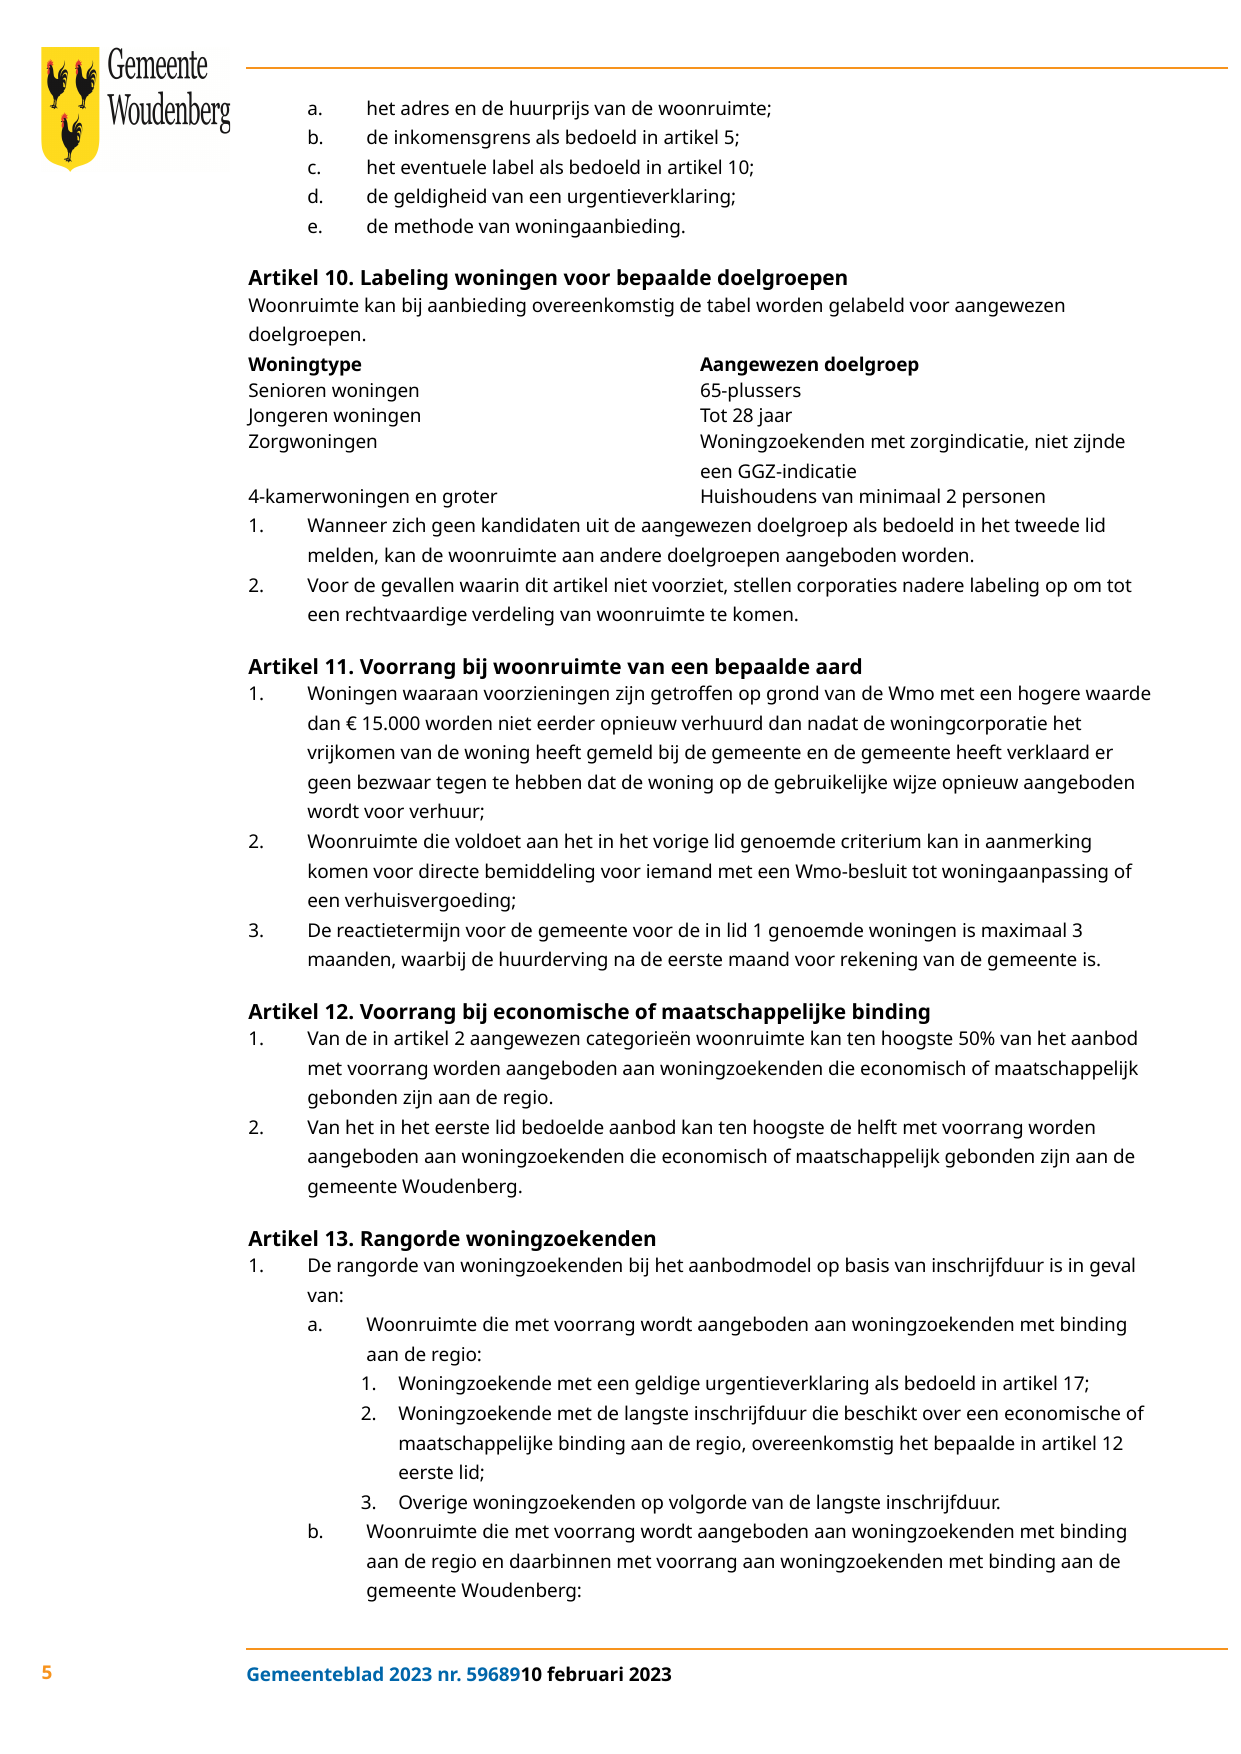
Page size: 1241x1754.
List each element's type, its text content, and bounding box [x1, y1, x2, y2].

list Woonruimte die met voorrang wordt aangeboden aan woningzoekenden met binding aan de regio en daarbinnen met voorrang aan woningzoekenden met binding aan de gemeente Woudenberg: [307, 1518, 1152, 1603]
text Artikel 12. Voorrang bij economische of maatschappelijke binding [248, 997, 1152, 1025]
table_header Woningtype [248, 351, 700, 377]
list Wanneer zich geen kandidaten uit de aangewezen doelgroep als bedoeld in het tweede lid melden, kan de woonruimte aan andere doelgroepen aangeboden worden. [248, 513, 1152, 568]
table_header Aangewezen doelgroep [700, 351, 1152, 377]
list De reactietermijn voor de gemeente voor de in lid 1 genoemde woningen is maximaal 3 maanden, waarbij de huurderving na de eerste maand voor rekening van de gemeente is. [248, 917, 1152, 972]
list de inkomensgrens als bedoeld in artikel 5; [307, 124, 1152, 150]
list Woonruimte die met voorrang wordt aangeboden aan woningzoekenden met binding aan de regio: [307, 1311, 1152, 1367]
table_cell 4-kamerwoningen en groter [248, 484, 700, 509]
picture [41, 47, 231, 172]
list de geldigheid van een urgentieverklaring; [307, 183, 1152, 209]
list Woningen waaraan voorzieningen zijn getroffen op grond van de Wmo met een hogere waarde dan € 15.000 worden niet eerder opnieuw verhuurd dan nadat de woningcorporatie het vrijkomen van de woning heeft gemeld bij de gemeente en de gemeente heeft verklaard er geen bezwaar tegen te hebben dat de woning op de gebruikelijke wijze opnieuw aangeboden wordt voor verhuur; [248, 680, 1152, 824]
table_cell Tot 28 jaar [700, 403, 1152, 428]
table_cell Senioren woningen [248, 377, 700, 403]
list het eventuele label als bedoeld in artikel 10; [307, 154, 1152, 180]
list het adres en de huurprijs van de woonruimte; [307, 95, 1152, 121]
table_cell 65-plussers [700, 377, 1152, 403]
list de methode van woningaanbieding. [307, 213, 1152, 239]
table_cell Zorgwoningen [248, 429, 700, 484]
list Van de in artikel 2 aangewezen categorieën woonruimte kan ten hoogste 50% van het aanbod met voorrang worden aangeboden aan woningzoekenden die economisch of maatschappelijk gebonden zijn aan de regio. [248, 1025, 1152, 1110]
list Woningzoekende met een geldige urgentieverklaring als bedoeld in artikel 17; [361, 1371, 1152, 1396]
list De rangorde van woningzoekenden bij het aanbodmodel op basis van inschrijfduur is in geval van: [248, 1252, 1152, 1307]
list Woonruimte die voldoet aan het in het vorige lid genoemde criterium kan in aanmerking komen voor directe bemiddeling voor iemand met een Wmo-besluit tot woningaanpassing of een verhuisvergoeding; [248, 828, 1152, 913]
list Voor de gevallen waarin dit artikel niet voorziet, stellen corporaties nadere labeling op om tot een rechtvaardige verdeling van woonruimte te komen. [248, 572, 1152, 627]
table_cell Huishoudens van minimaal 2 personen [700, 484, 1152, 509]
text Artikel 10. Labeling woningen voor bepaalde doelgroepen [248, 263, 1152, 292]
text Artikel 13. Rangorde woningzoekenden [248, 1224, 1152, 1252]
text Woonruimte kan bij aanbieding overeenkomstig de tabel worden gelabeld voor aangewezen doelgroepen. [248, 292, 1152, 347]
table_cell Jongeren woningen [248, 403, 700, 428]
text Artikel 11. Voorrang bij woonruimte van een bepaalde aard [248, 652, 1152, 680]
list Woningzoekende met de langste inschrijfduur die beschikt over een economische of maatschappelijke binding aan de regio, overeenkomstig het bepaalde in artikel 12 eerste lid; [361, 1400, 1152, 1485]
list Van het in het eerste lid bedoelde aanbod kan ten hoogste de helft met voorrang worden aangeboden aan woningzoekenden die economisch of maatschappelijk gebonden zijn aan de gemeente Woudenberg. [248, 1114, 1152, 1199]
list Overige woningzoekenden op volgorde van de langste inschrijfduur. [361, 1489, 1152, 1514]
table_cell Woningzoekenden met zorgindicatie, niet zijnde een GGZ-indicatie [700, 429, 1152, 484]
